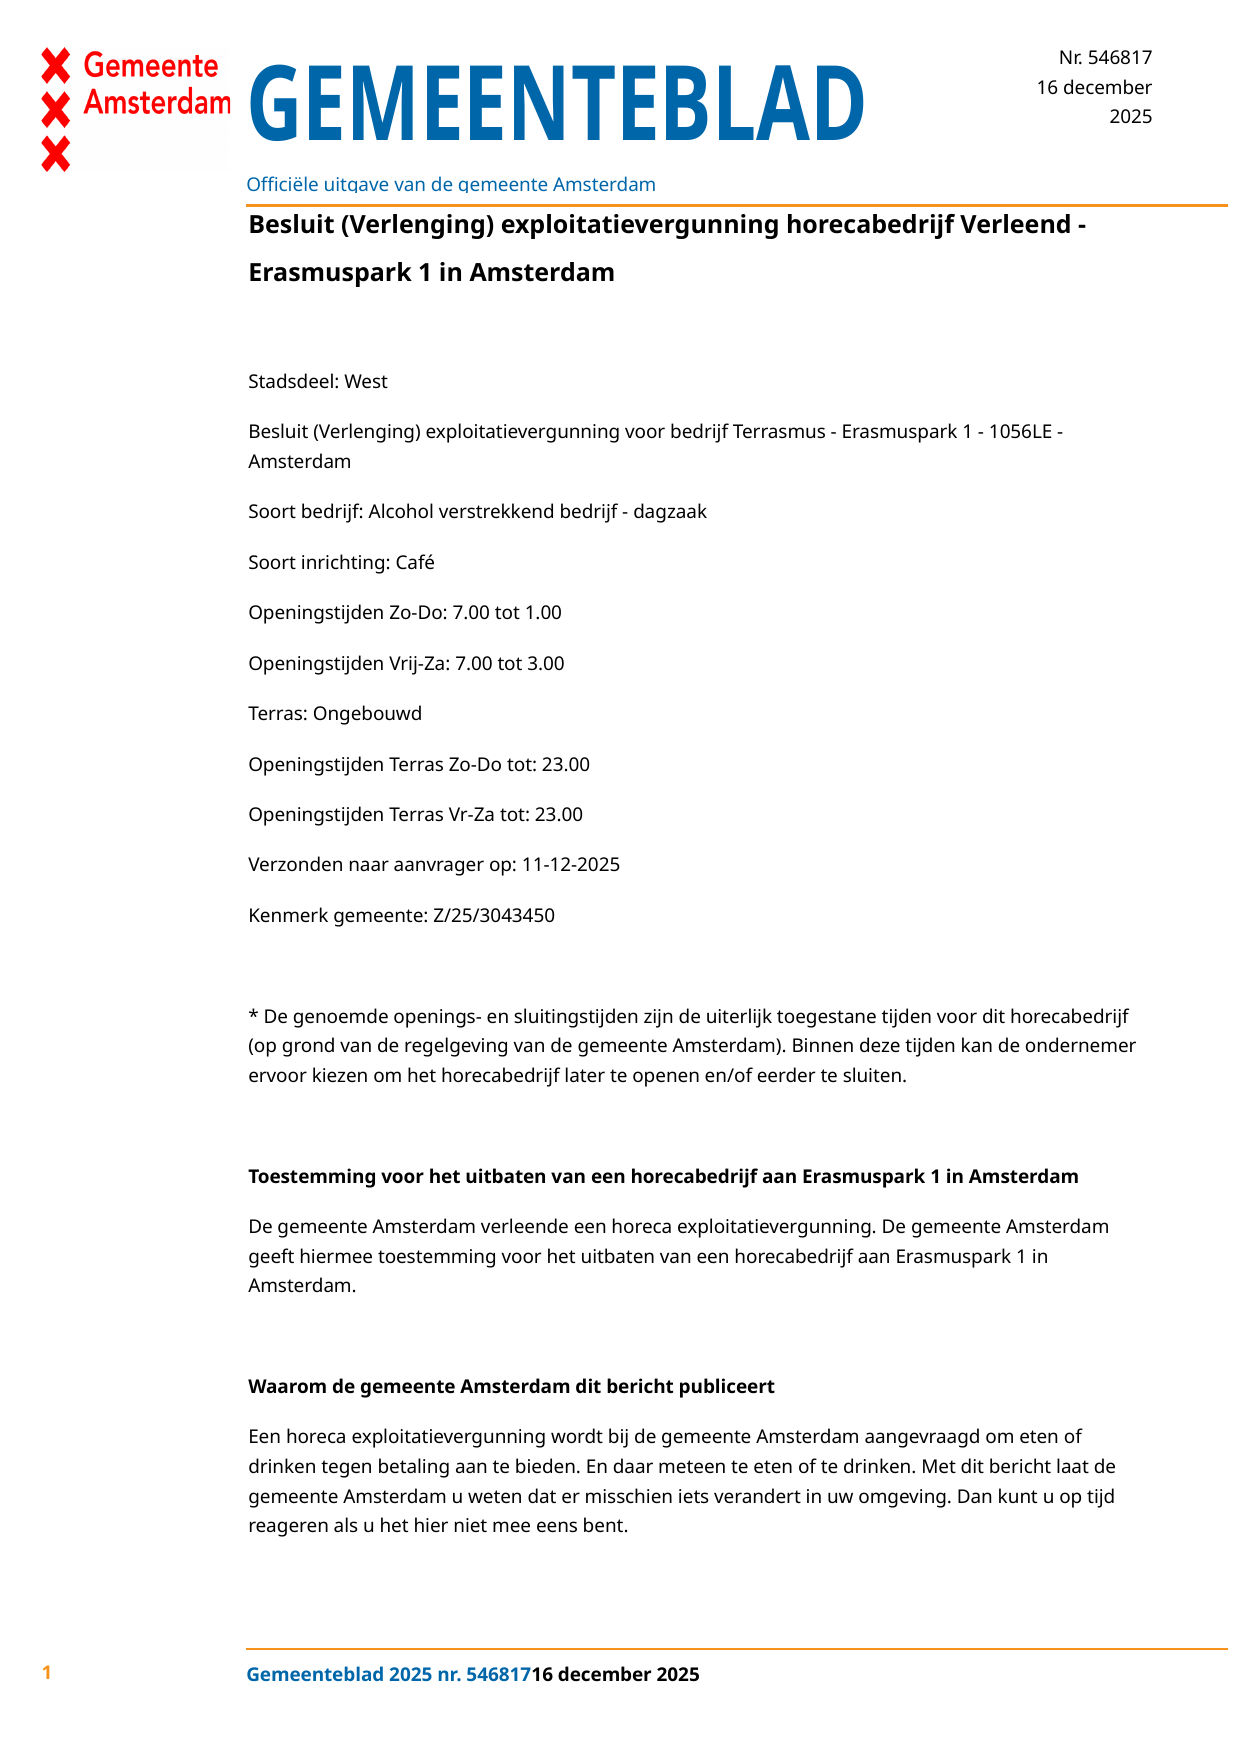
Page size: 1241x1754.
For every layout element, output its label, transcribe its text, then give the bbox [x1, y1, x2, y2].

text Besluit (Verlenging) exploitatievergunning horecabedrijf Verleend - Erasmuspark 1 in Amsterdam [248, 207, 1152, 288]
text * De genoemde openings- en sluitingstijden zijn de uiterlijk toegestane tijden voor dit horecabedrijf (op grond van de regelgeving van de gemeente Amsterdam). Binnen deze tijden kan de ondernemer ervoor kiezen om het horecabedrijf later te openen en/of eerder te sluiten. [248, 1003, 1152, 1088]
text Terras: Ongebouwd [248, 700, 1152, 726]
text Een horeca exploitatievergunning wordt bij de gemeente Amsterdam aangevraagd om eten of drinken tegen betaling aan te bieden. En daar meteen te eten of te drinken. Met dit bericht laat de gemeente Amsterdam u weten dat er misschien iets verandert in uw omgeving. Dan kunt u op tijd reageren als u het hier niet mee eens bent. [248, 1424, 1152, 1538]
text Openingstijden Vrij-Za: 7.00 tot 3.00 [248, 650, 1152, 676]
text Soort bedrijf: Alcohol verstrekkend bedrijf - dagzaak [248, 499, 1152, 524]
text Besluit (Verlenging) exploitatievergunning voor bedrijf Terrasmus - Erasmuspark 1 - 1056LE - Amsterdam [248, 419, 1152, 474]
text De gemeente Amsterdam verleende een horeca exploitatievergunning. De gemeente Amsterdam geeft hiermee toestemming voor het uitbaten van een horecabedrijf aan Erasmuspark 1 in Amsterdam. [248, 1213, 1152, 1298]
text Stadsdeel: West [248, 368, 1152, 394]
text Openingstijden Terras Zo-Do tot: 23.00 [248, 751, 1152, 777]
text Soort inrichting: Café [248, 549, 1152, 575]
text Waarom de gemeente Amsterdam dit bericht publiceert [248, 1373, 1152, 1399]
text Openingstijden Zo-Do: 7.00 tot 1.00 [248, 599, 1152, 625]
text Openingstijden Terras Vr-Za tot: 23.00 [248, 801, 1152, 827]
picture [41, 47, 231, 172]
text Verzonden naar aanvrager op: 11-12-2025 [248, 852, 1152, 877]
text Toestemming voor het uitbaten van een horecabedrijf aan Erasmuspark 1 in Amsterdam [248, 1163, 1152, 1189]
text Kenmerk gemeente: Z/25/3043450 [248, 902, 1152, 928]
